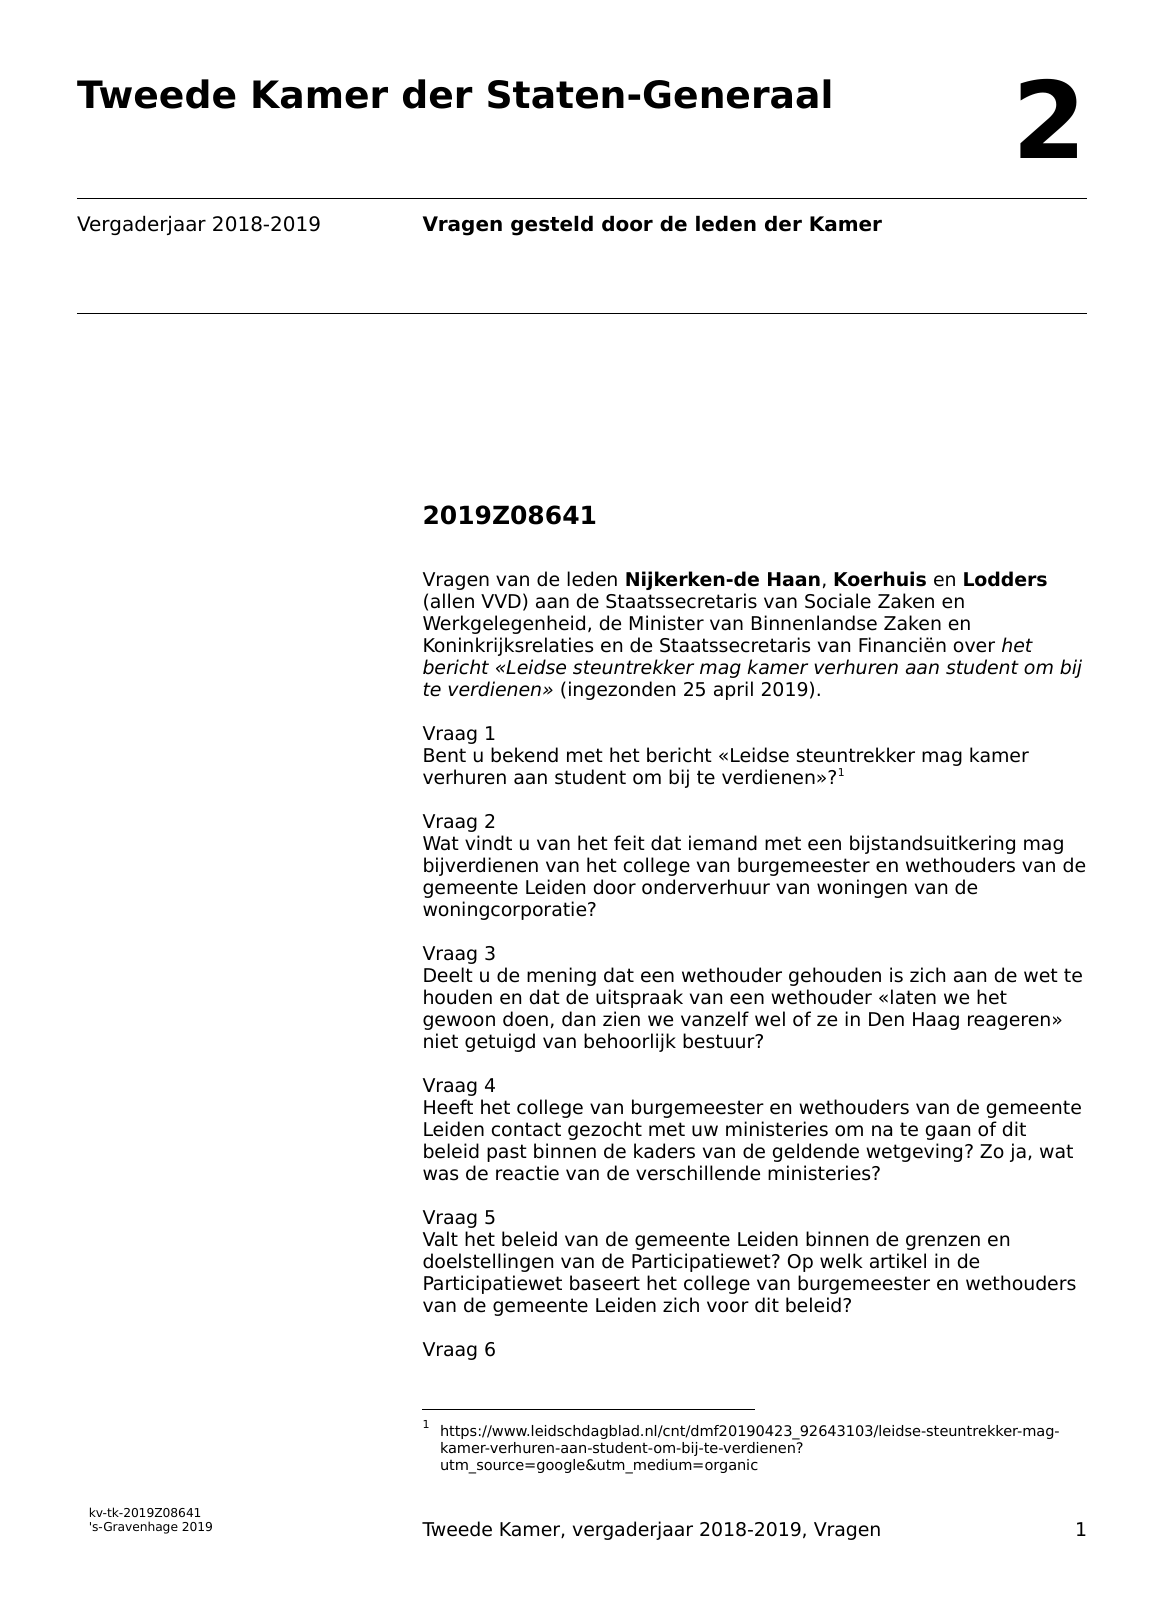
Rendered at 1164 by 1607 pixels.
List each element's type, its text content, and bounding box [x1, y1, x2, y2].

table_cell Vergaderjaar 2018-2019 [77, 199, 422, 313]
text Vraag 1 [422, 723, 1087, 745]
table_header Tweede Kamer der Staten-Generaal [77, 59, 886, 198]
text Valt het beleid van de gemeente Leiden binnen de grenzen en doelstellingen van de Participatiewet? Op welk artikel in de Participatiewet baseert het college van burgemeester en wethouders van de gemeente Leiden zich voor dit beleid? [422, 1229, 1087, 1317]
text Heeft het college van burgemeester en wethouders van de gemeente Leiden contact gezocht met uw ministeries om na te gaan of dit beleid past binnen de kaders van de geldende wetgeving? Zo ja, wat was de reactie van de verschillende ministeries? [422, 1097, 1087, 1185]
text Wat vindt u van het feit dat iemand met een bijstandsuitkering mag bijverdienen van het college van burgemeester en wethouders van de gemeente Leiden door onderverhuur van woningen van de woningcorporatie? [422, 833, 1087, 921]
text 's-Gravenhage 2019 [88, 1520, 323, 1534]
text Vraag 3 [422, 943, 1087, 965]
text kv-tk-2019Z08641 [88, 1506, 323, 1520]
text Bent u bekend met het bericht «Leidse steuntrekker mag kamer verhuren aan student om bij te verdienen»? [422, 745, 1087, 789]
text Deelt u de mening dat een wethouder gehouden is zich aan de wet te houden en dat de uitspraak van een wethouder «laten we het gewoon doen, dan zien we vanzelf wel of ze in Den Haag reageren» niet getuigd van behoorlijk bestuur? [422, 965, 1087, 1053]
table_header 2 [886, 59, 1087, 198]
text Vraag 6 [422, 1339, 1087, 1361]
text https://www.leidschdagblad.nl/cnt/dmf20190423_92643103/leidse-steuntrekker-mag-kamer-verhuren-aan-student-om-bij-te-verdienen?utm_source=google&utm_medium=organic [422, 1418, 1087, 1474]
text Vraag 2 [422, 811, 1087, 833]
text Vragen van de leden Nijkerken-de Haan, Koerhuis en Lodders (allen VVD) aan de Staatssecretaris van Sociale Zaken en Werkgelegenheid, de Minister van Binnenlandse Zaken en Koninkrijksrelaties en de Staatssecretaris van Financiën over het bericht «Leidse steuntrekker mag kamer verhuren aan student om bij te verdienen» (ingezonden 25 april 2019). [422, 569, 1087, 701]
text 2019Z08641 [422, 501, 1087, 531]
text Vraag 5 [422, 1207, 1087, 1229]
table_cell Vragen gesteld door de leden der Kamer [422, 199, 1087, 313]
text Vraag 4 [422, 1075, 1087, 1097]
